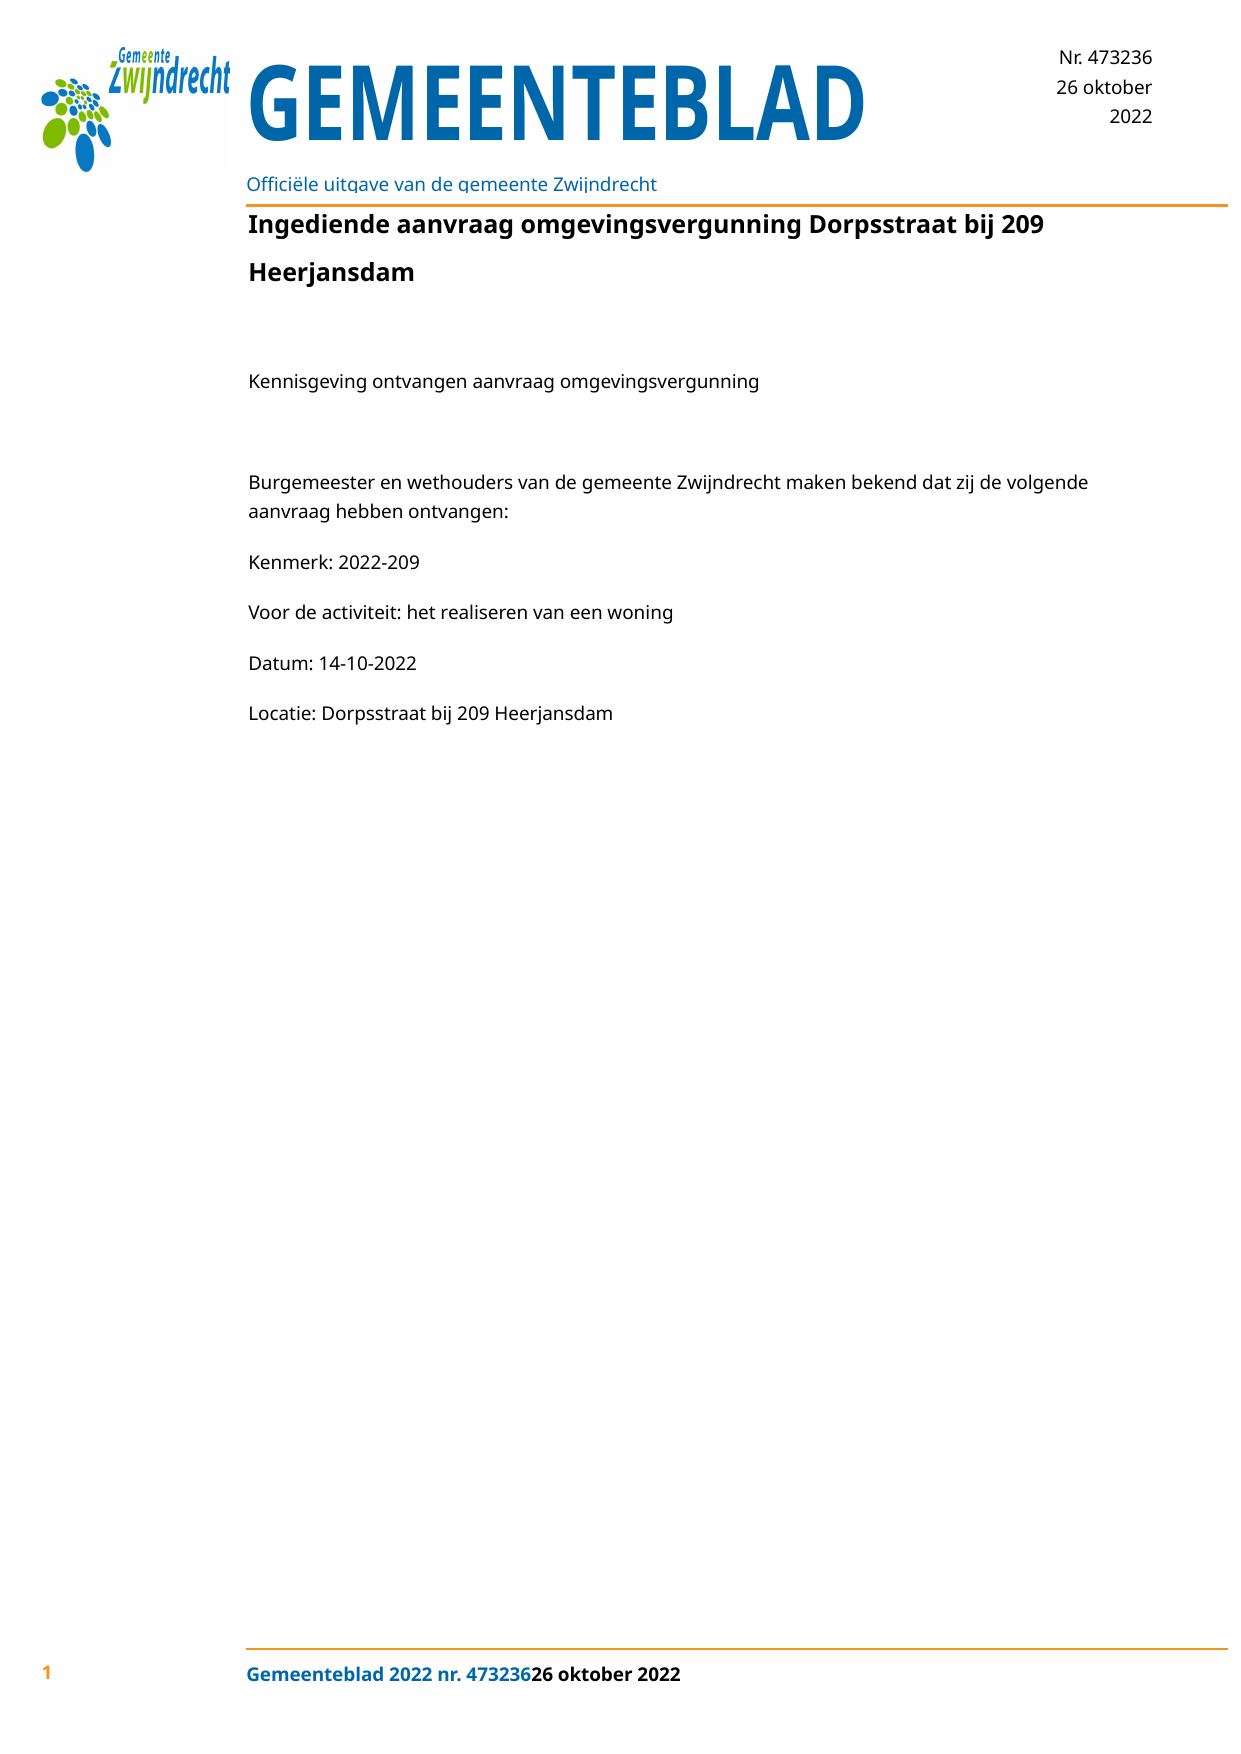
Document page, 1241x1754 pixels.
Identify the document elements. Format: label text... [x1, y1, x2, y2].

text Voor de activiteit: het realiseren van een woning [248, 599, 1152, 625]
text Kenmerk: 2022-209 [248, 549, 1152, 575]
text Locatie: Dorpsstraat bij 209 Heerjansdam [248, 700, 1152, 726]
text Ingediende aanvraag omgevingsvergunning Dorpsstraat bij 209 Heerjansdam [248, 207, 1152, 288]
text Datum: 14-10-2022 [248, 650, 1152, 676]
text Kennisgeving ontvangen aanvraag omgevingsvergunning [248, 368, 1152, 394]
picture [41, 47, 231, 172]
text Burgemeester en wethouders van de gemeente Zwijndrecht maken bekend dat zij de volgende aanvraag hebben ontvangen: [248, 469, 1152, 524]
